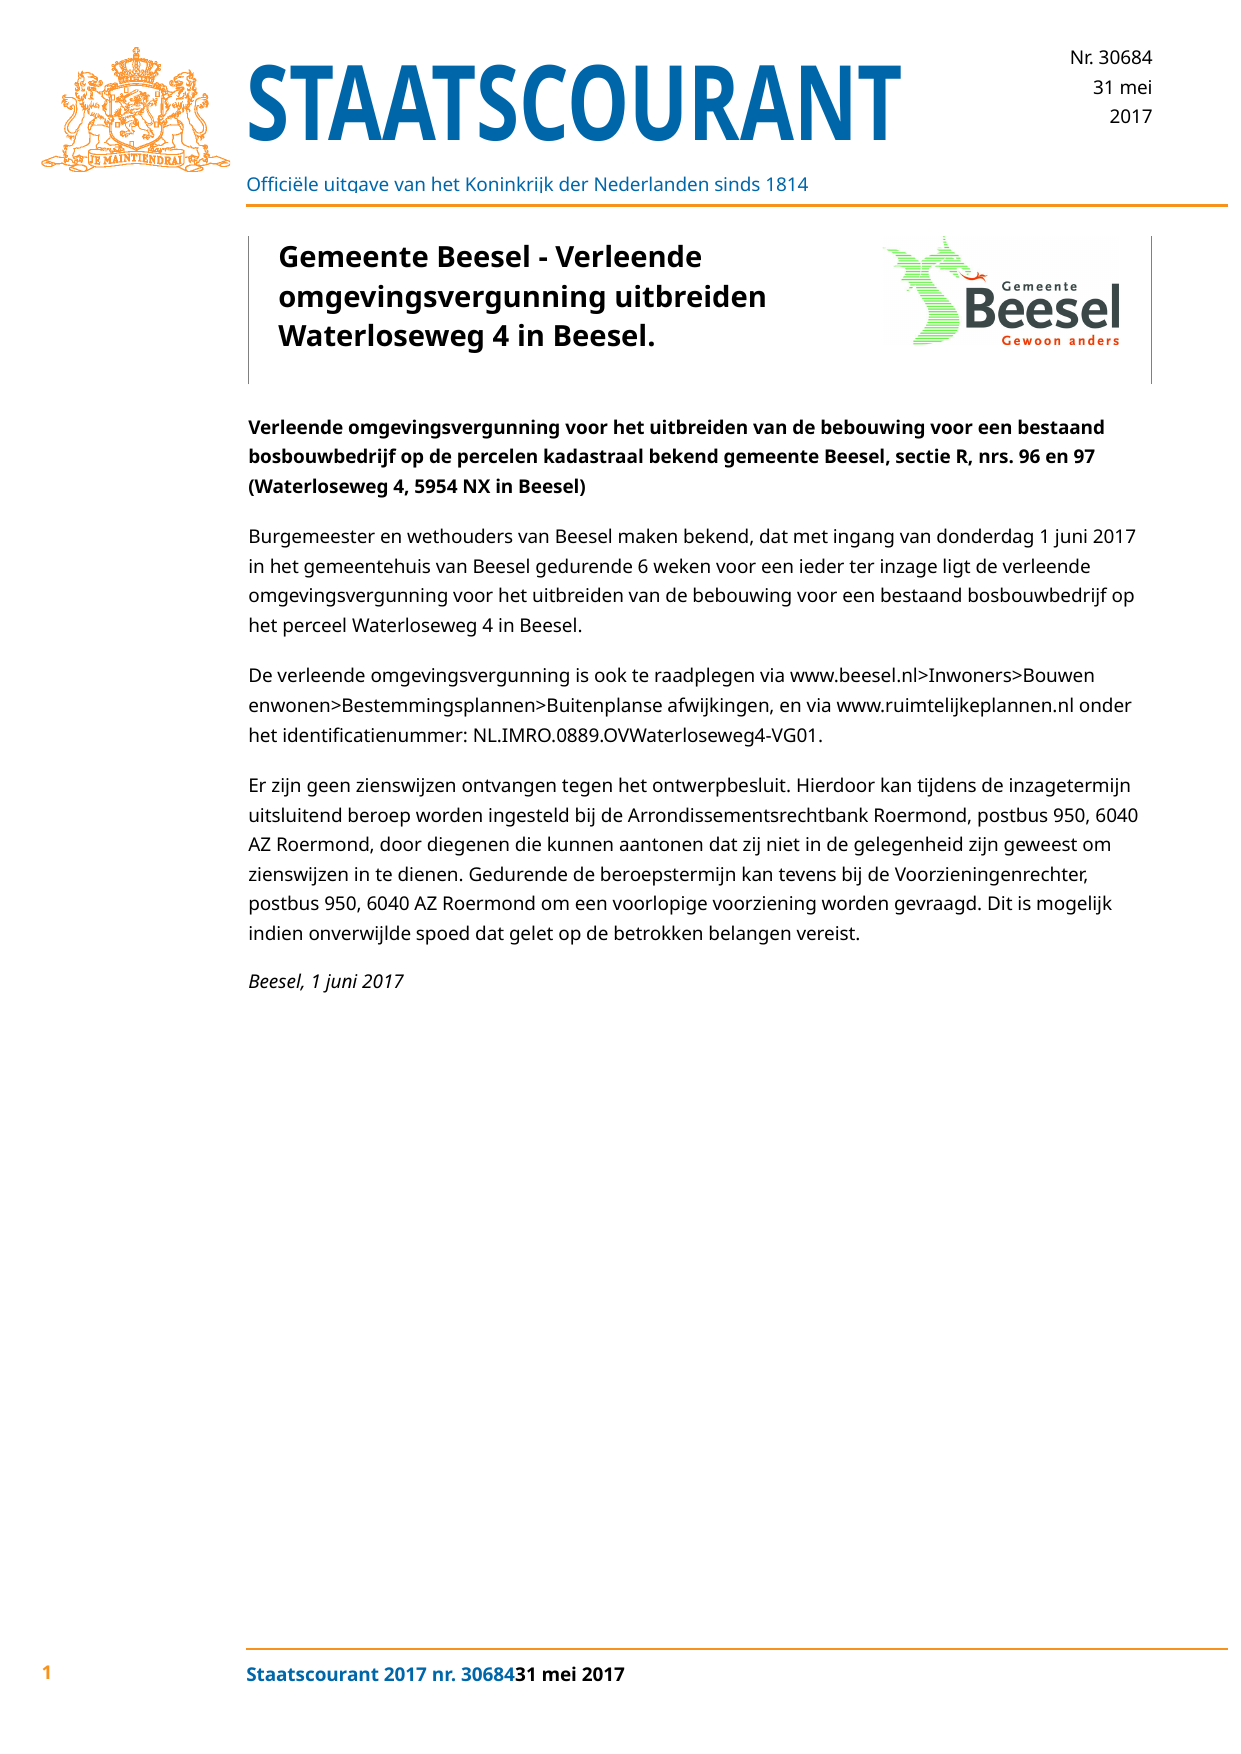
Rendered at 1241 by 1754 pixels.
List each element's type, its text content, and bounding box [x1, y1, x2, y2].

picture [882, 236, 1119, 345]
text Burgemeester en wethouders van Beesel maken bekend, dat met ingang van donderdag 1 juni 2017 in het gemeentehuis van Beesel gedurende 6 weken voor een ieder ter inzage ligt de verleende omgevingsvergunning voor het uitbreiden van de bebouwing voor een bestaand bosbouwbedrijf op het perceel Waterloseweg 4 in Beesel. [248, 523, 1152, 638]
text Verleende omgevingsvergunning voor het uitbreiden van de bebouwing voor een bestaand bosbouwbedrijf op de percelen kadastraal bekend gemeente Beesel, sectie R, nrs. 96 en 97 (Waterloseweg 4, 5954 NX in Beesel) [248, 414, 1152, 499]
text De verleende omgevingsvergunning is ook te raadplegen via www.beesel.nl>Inwoners>Bouwen enwonen>Bestemmingsplannen>Buitenplanse afwijkingen, en via www.ruimtelijkeplannen.nl onder het identificatienummer: NL.IMRO.0889.OVWaterloseweg4-VG01. [248, 663, 1152, 748]
picture [41, 47, 231, 172]
table_header [850, 236, 1151, 384]
table_header Gemeente Beesel - Verleende omgevingsvergunning uitbreiden Waterloseweg 4 in Beesel. [249, 236, 850, 384]
text Beesel, 1 juni 2017 [248, 968, 1152, 994]
text Er zijn geen zienswijzen ontvangen tegen het ontwerpbesluit. Hierdoor kan tijdens de inzagetermijn uitsluitend beroep worden ingesteld bij de Arrondissementsrechtbank Roermond, postbus 950, 6040 AZ Roermond, door diegenen die kunnen aantonen dat zij niet in de gelegenheid zijn geweest om zienswijzen in te dienen. Gedurende de beroepstermijn kan tevens bij de Voorzieningenrechter, postbus 950, 6040 AZ Roermond om een voorlopige voorziening worden gevraagd. Dit is mogelijk indien onverwijlde spoed dat gelet op de betrokken belangen vereist. [248, 772, 1152, 946]
